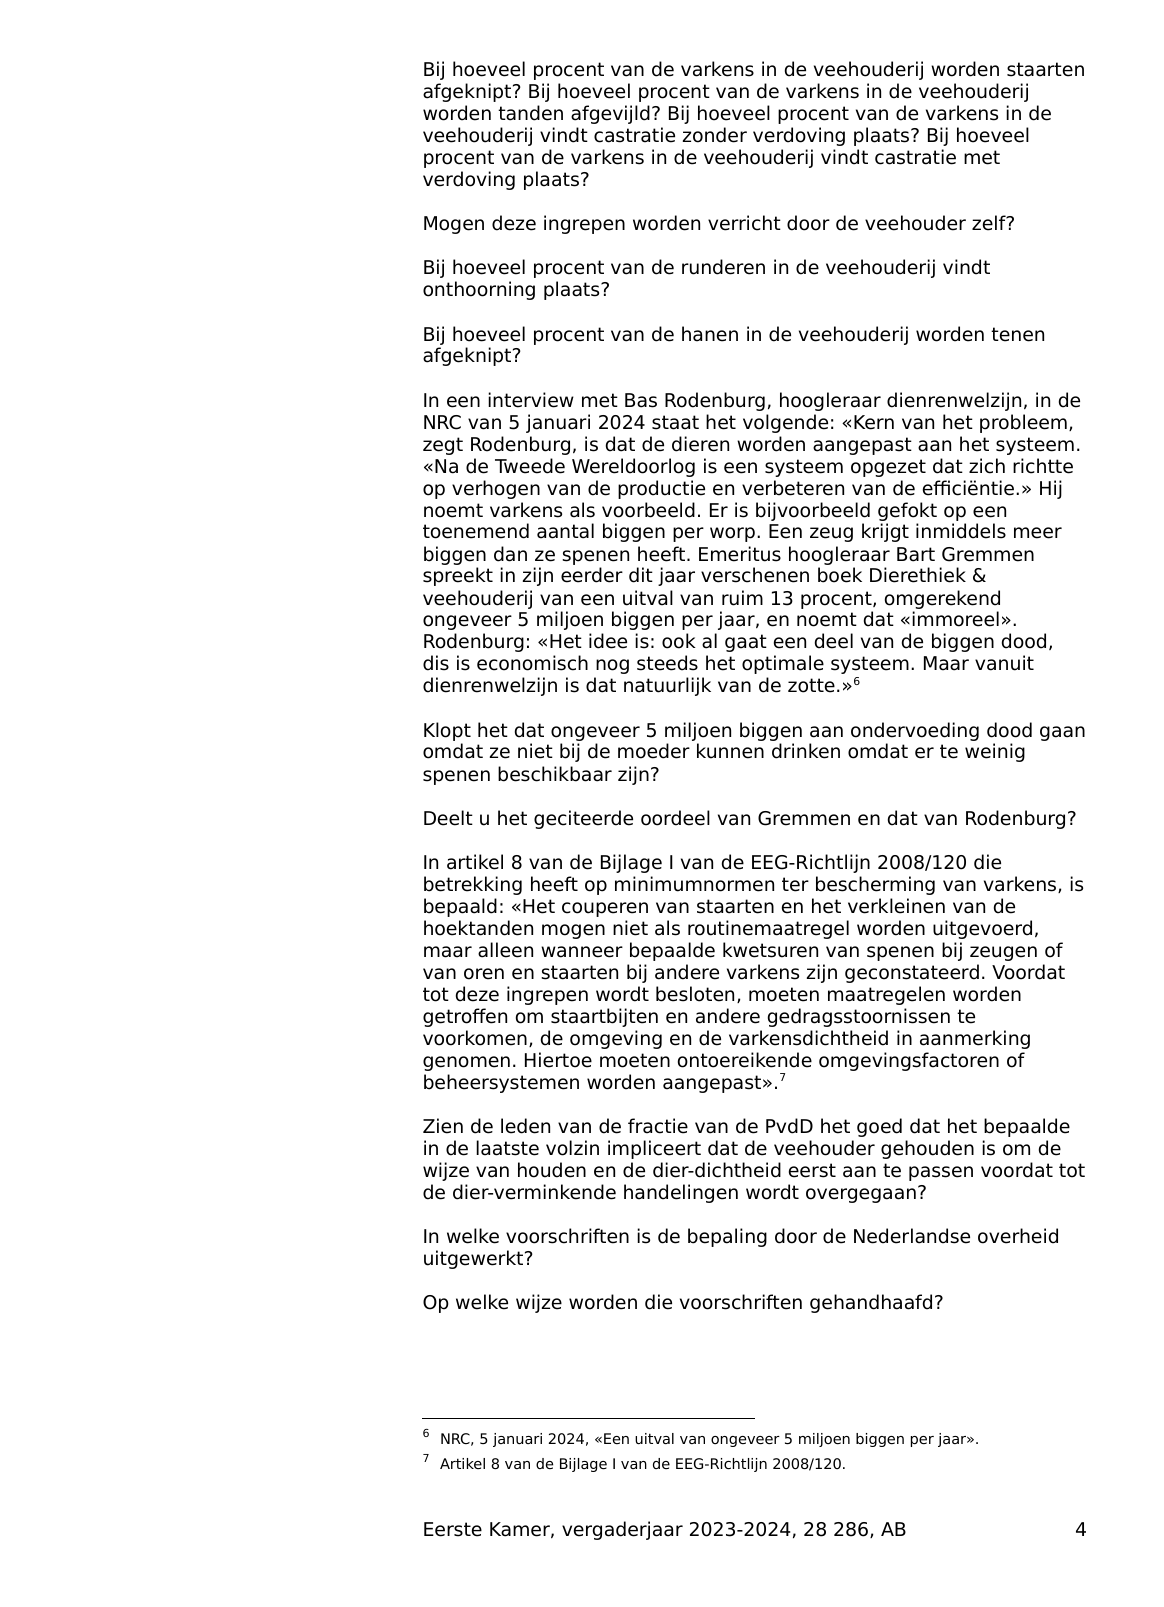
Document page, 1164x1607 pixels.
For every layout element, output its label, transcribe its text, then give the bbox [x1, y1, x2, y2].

text Klopt het dat ongeveer 5 miljoen biggen aan ondervoeding dood gaan omdat ze niet bij de moeder kunnen drinken omdat er te weinig spenen beschikbaar zijn? [422, 719, 1087, 785]
text In welke voorschriften is de bepaling door de Nederlandse overheid uitgewerkt? [422, 1226, 1087, 1270]
text Bij hoeveel procent van de runderen in de veehouderij vindt onthoorning plaats? [422, 257, 1087, 301]
text NRC, 5 januari 2024, «Een uitval van ongeveer 5 miljoen biggen per jaar». [422, 1427, 1087, 1449]
text Artikel 8 van de Bijlage I van de EEG-Richtlijn 2008/120. [422, 1452, 1087, 1474]
text Deelt u het geciteerde oordeel van Gremmen en dat van Rodenburg? [422, 808, 1087, 829]
text Op welke wijze worden die voorschriften gehandhaafd? [422, 1292, 1087, 1314]
text Zien de leden van de fractie van de PvdD het goed dat het bepaalde in de laatste volzin impliceert dat de veehouder gehouden is om de wijze van houden en de dier-dichtheid eerst aan te passen voordat tot de dier-verminkende handelingen wordt overgegaan? [422, 1116, 1087, 1204]
text Bij hoeveel procent van de varkens in de veehouderij worden staarten afgeknipt? Bij hoeveel procent van de varkens in de veehouderij worden tanden afgevijld? Bij hoeveel procent van de varkens in de veehouderij vindt castratie zonder verdoving plaats? Bij hoeveel procent van de varkens in de veehouderij vindt castratie met verdoving plaats? [422, 59, 1087, 191]
text Mogen deze ingrepen worden verricht door de veehouder zelf? [422, 213, 1087, 235]
text In artikel 8 van de Bijlage I van de EEG-Richtlijn 2008/120 die betrekking heeft op minimumnormen ter bescherming van varkens, is bepaald: «Het couperen van staarten en het verkleinen van de hoektanden mogen niet als routinemaatregel worden uitgevoerd, maar alleen wanneer bepaalde kwetsuren van spenen bij zeugen of van oren en staarten bij andere varkens zijn geconstateerd. Voordat tot deze ingrepen wordt besloten, moeten maatregelen worden getroffen om staartbijten en andere gedragsstoornissen te voorkomen, de omgeving en de varkensdichtheid in aanmerking genomen. Hiertoe moeten ontoereikende omgevingsfactoren of beheersystemen worden aangepast». [422, 852, 1087, 1093]
text Bij hoeveel procent van de hanen in de veehouderij worden tenen afgeknipt? [422, 323, 1087, 367]
text In een interview met Bas Rodenburg, hoogleraar dienrenwelzijn, in de NRC van 5 januari 2024 staat het volgende: «Kern van het probleem, zegt Rodenburg, is dat de dieren worden aangepast aan het systeem. «Na de Tweede Wereldoorlog is een systeem opgezet dat zich richtte op verhogen van de productie en verbeteren van de efficiëntie.» Hij noemt varkens als voorbeeld. Er is bijvoorbeeld gefokt op een toenemend aantal biggen per worp. Een zeug krijgt inmiddels meer biggen dan ze spenen heeft. Emeritus hoogleraar Bart Gremmen spreekt in zijn eerder dit jaar verschenen boek Dierethiek & veehouderij van een uitval van ruim 13 procent, omgerekend ongeveer 5 miljoen biggen per jaar, en noemt dat «immoreel». Rodenburg: «Het idee is: ook al gaat een deel van de biggen dood, dis is economisch nog steeds het optimale systeem. Maar vanuit dienrenwelzijn is dat natuurlijk van de zotte.» [422, 389, 1087, 697]
